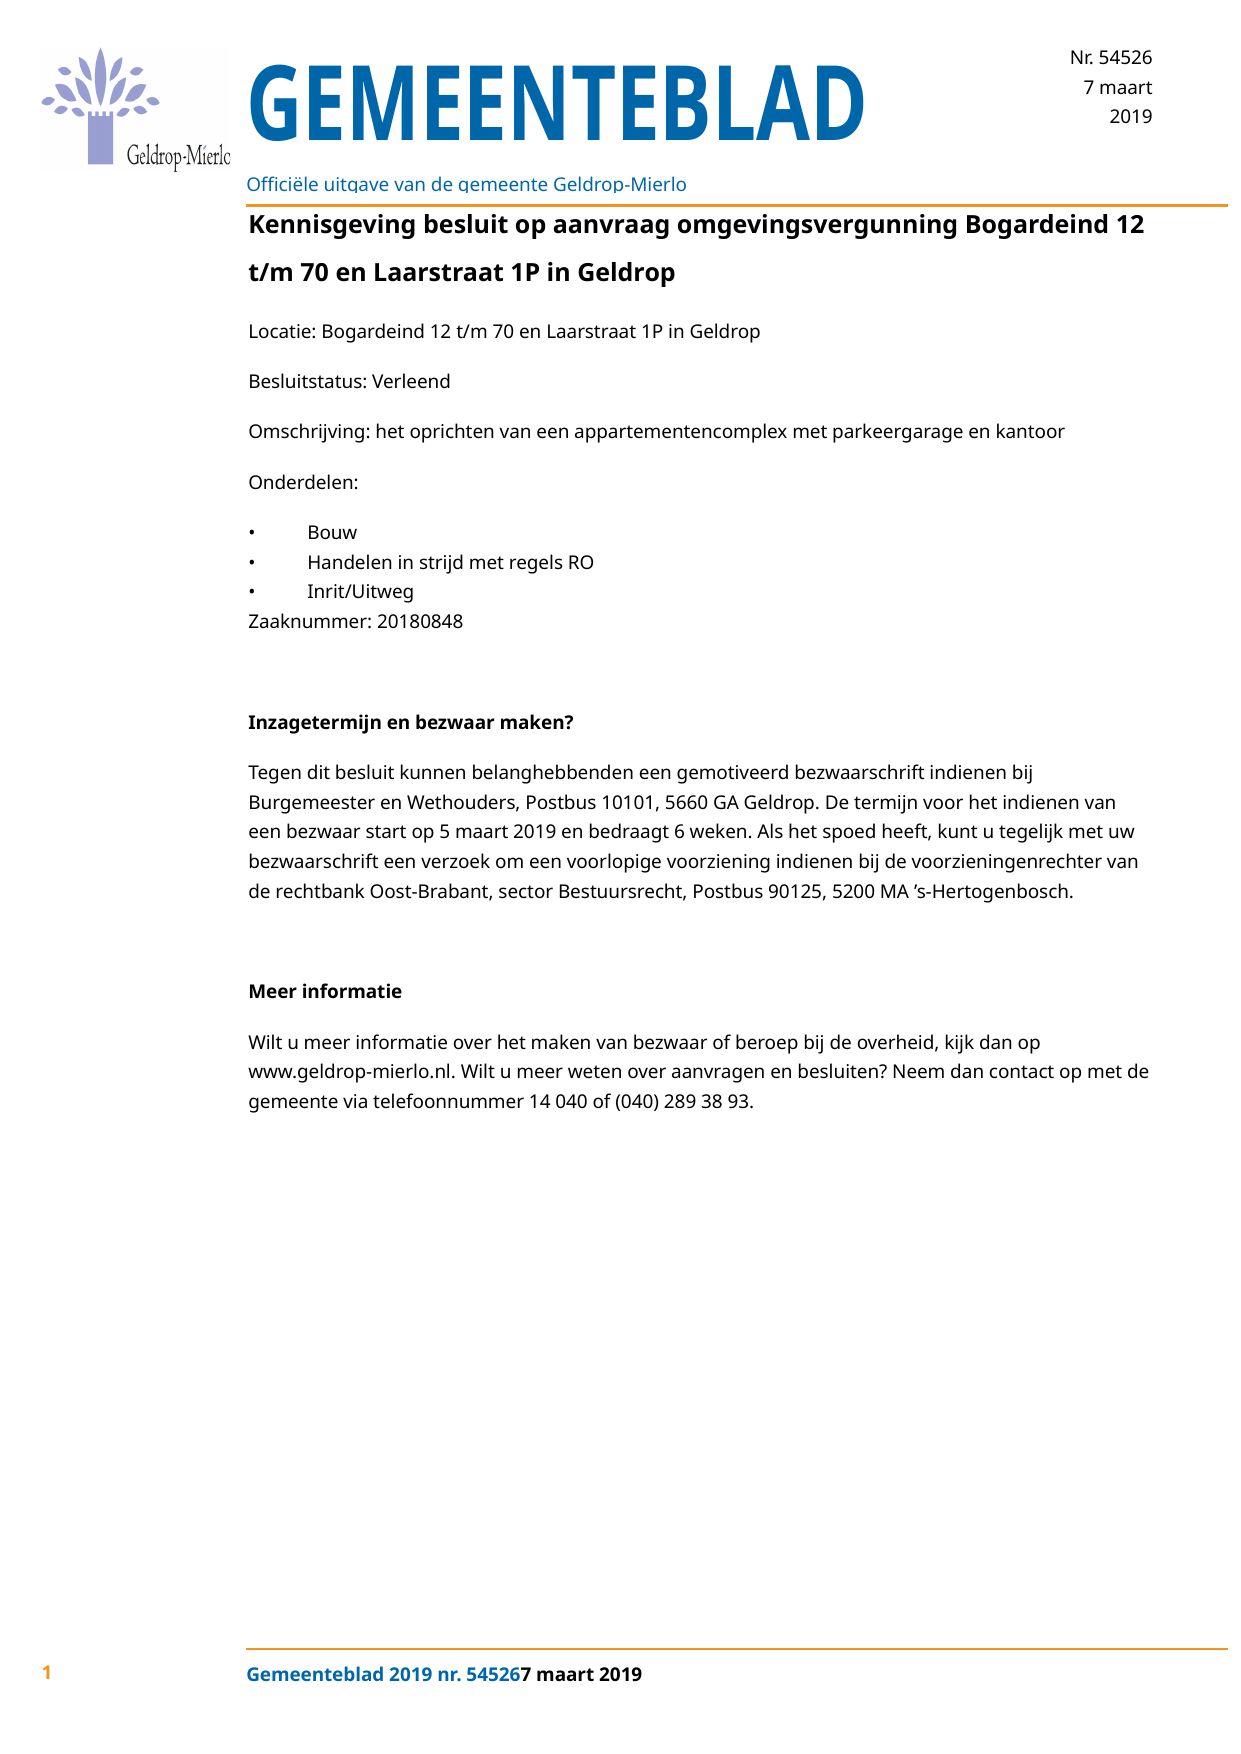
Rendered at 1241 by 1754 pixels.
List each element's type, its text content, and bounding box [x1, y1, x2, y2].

list Inrit/Uitweg [248, 579, 1152, 604]
picture [41, 47, 231, 172]
list Bouw [248, 519, 1152, 545]
text Tegen dit besluit kunnen belanghebbenden een gemotiveerd bezwaarschrift indienen bij Burgemeester en Wethouders, Postbus 10101, 5660 GA Geldrop. De termijn voor het indienen van een bezwaar start op 5 maart 2019 en bedraagt 6 weken. Als het spoed heeft, kunt u tegelijk met uw bezwaarschrift een verzoek om een voorlopige voorziening indienen bij de voorzieningenrechter van de rechtbank Oost-Brabant, sector Bestuursrecht, Postbus 90125, 5200 MA ’s-Hertogenbosch. [248, 759, 1152, 904]
text Meer informatie [248, 979, 1152, 1004]
text Zaaknummer: 20180848 [248, 608, 1152, 634]
text Locatie: Bogardeind 12 t/m 70 en Laarstraat 1P in Geldrop [248, 318, 1152, 344]
text Onderdelen: [248, 469, 1152, 495]
text Inzagetermijn en bezwaar maken? [248, 709, 1152, 735]
text Wilt u meer informatie over het maken van bezwaar of beroep bij de overheid, kijk dan op www.geldrop-mierlo.nl. Wilt u meer weten over aanvragen en besluiten? Neem dan contact op met de gemeente via telefoonnummer 14 040 of (040) 289 38 93. [248, 1029, 1152, 1114]
list Handelen in strijd met regels RO [248, 549, 1152, 575]
text Besluitstatus: Verleend [248, 368, 1152, 394]
text Kennisgeving besluit op aanvraag omgevingsvergunning Bogardeind 12 t/m 70 en Laarstraat 1P in Geldrop [248, 207, 1152, 288]
text Omschrijving: het oprichten van een appartementencomplex met parkeergarage en kantoor [248, 419, 1152, 444]
